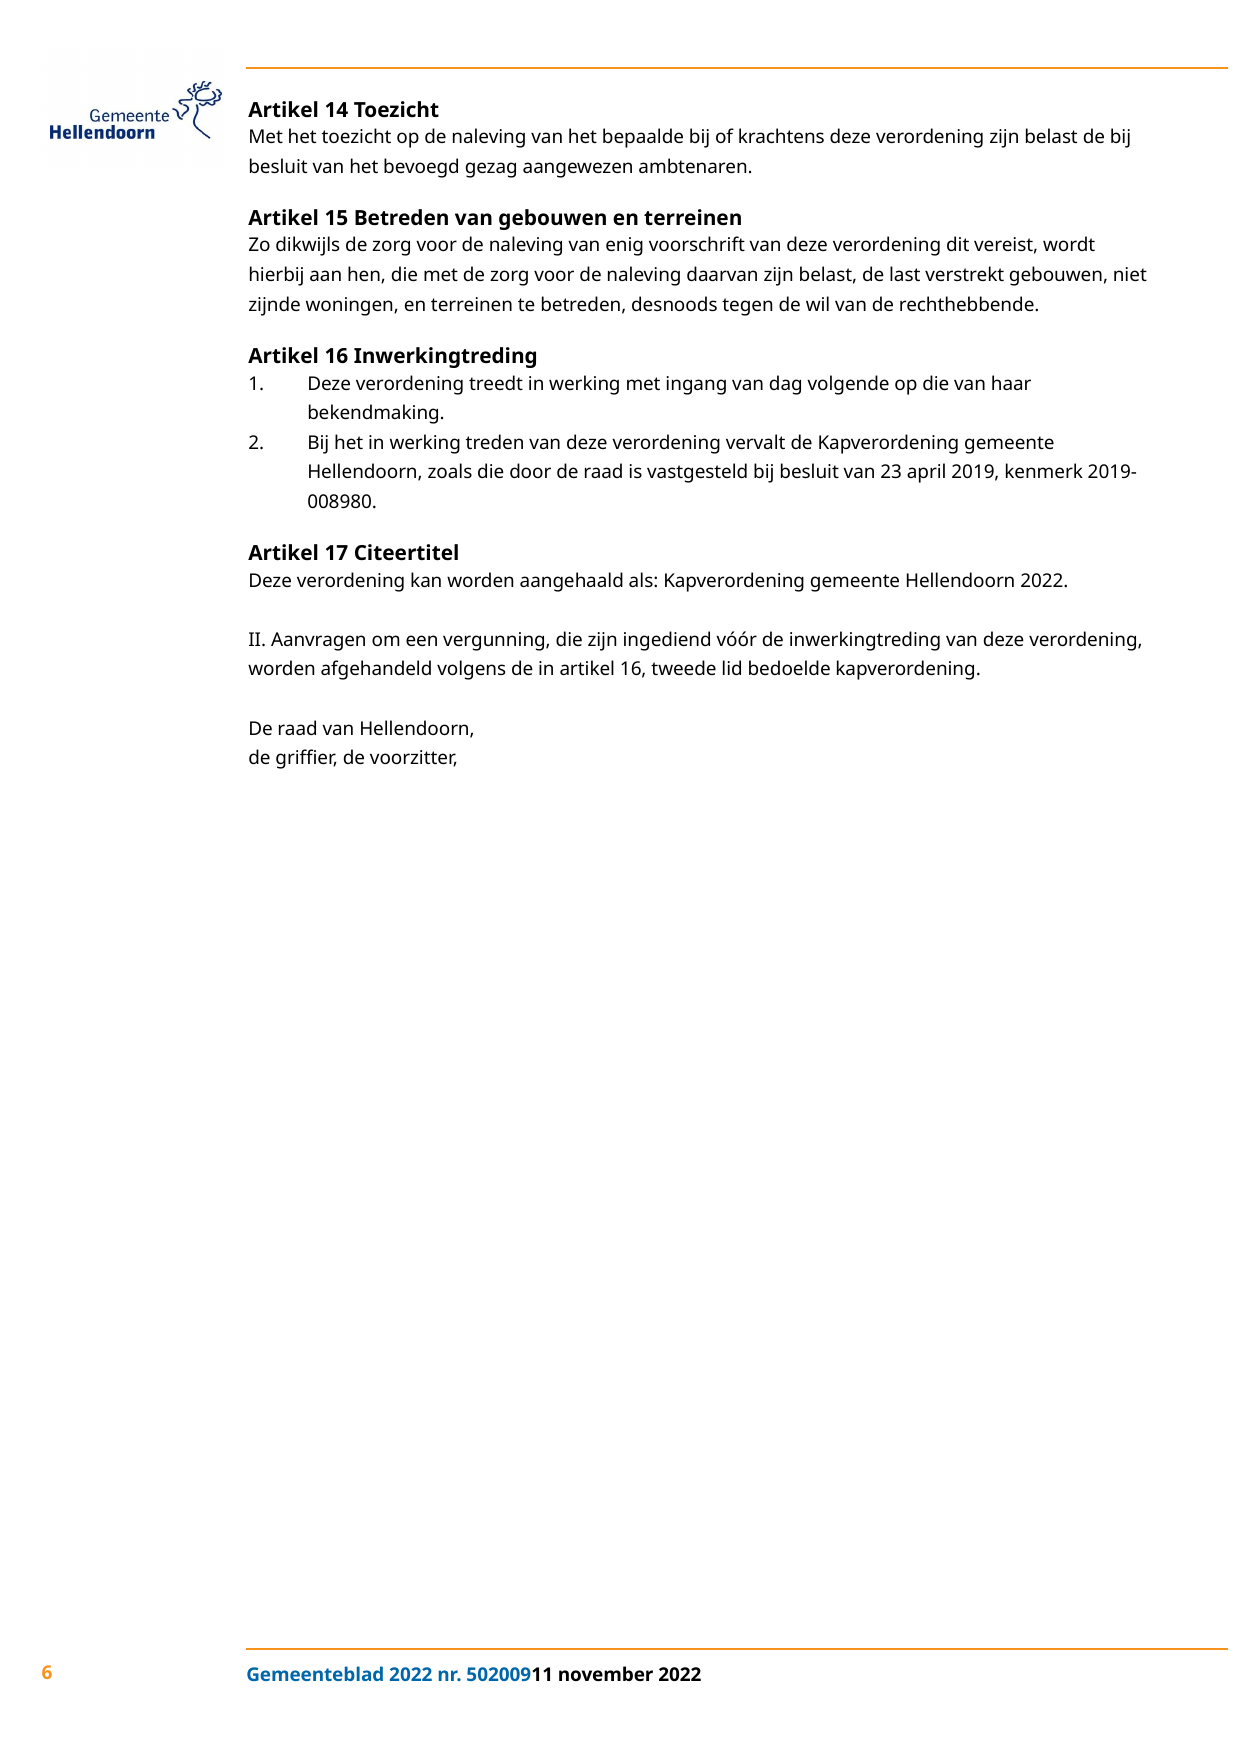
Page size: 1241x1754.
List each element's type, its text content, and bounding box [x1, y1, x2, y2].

text Artikel 17 Citeertitel [248, 538, 1152, 567]
text Deze verordening kan worden aangehaald als: Kapverordening gemeente Hellendoorn 2022. [248, 567, 1152, 593]
text De raad van Hellendoorn, [248, 715, 1152, 741]
text Zo dikwijls de zorg voor de naleving van enig voorschrift van deze verordening dit vereist, wordt hierbij aan hen, die met de zorg voor de naleving daarvan zijn belast, de last verstrekt gebouwen, niet zijnde woningen, en terreinen te betreden, desnoods tegen de wil van de rechthebbende. [248, 232, 1152, 317]
text Met het toezicht op de naleving van het bepaalde bij of krachtens deze verordening zijn belast de bij besluit van het bevoegd gezag aangewezen ambtenaren. [248, 123, 1152, 178]
list Bij het in werking treden van deze verordening vervalt de Kapverordening gemeente Hellendoorn, zoals die door de raad is vastgesteld bij besluit van 23 april 2019, kenmerk 2019-008980. [248, 429, 1152, 514]
text Artikel 14 Toezicht [248, 95, 1152, 123]
list Deze verordening treedt in werking met ingang van dag volgende op die van haar bekendmaking. [248, 370, 1152, 425]
text II. Aanvragen om een vergunning, die zijn ingediend vóór de inwerkingtreding van deze verordening, worden afgehandeld volgens de in artikel 16, tweede lid bedoelde kapverordening. [248, 626, 1152, 681]
text de griffier, de voorzitter, [248, 744, 1152, 770]
text Artikel 16 Inwerkingtreding [248, 341, 1152, 370]
text Artikel 15 Betreden van gebouwen en terreinen [248, 203, 1152, 232]
picture [41, 47, 231, 172]
